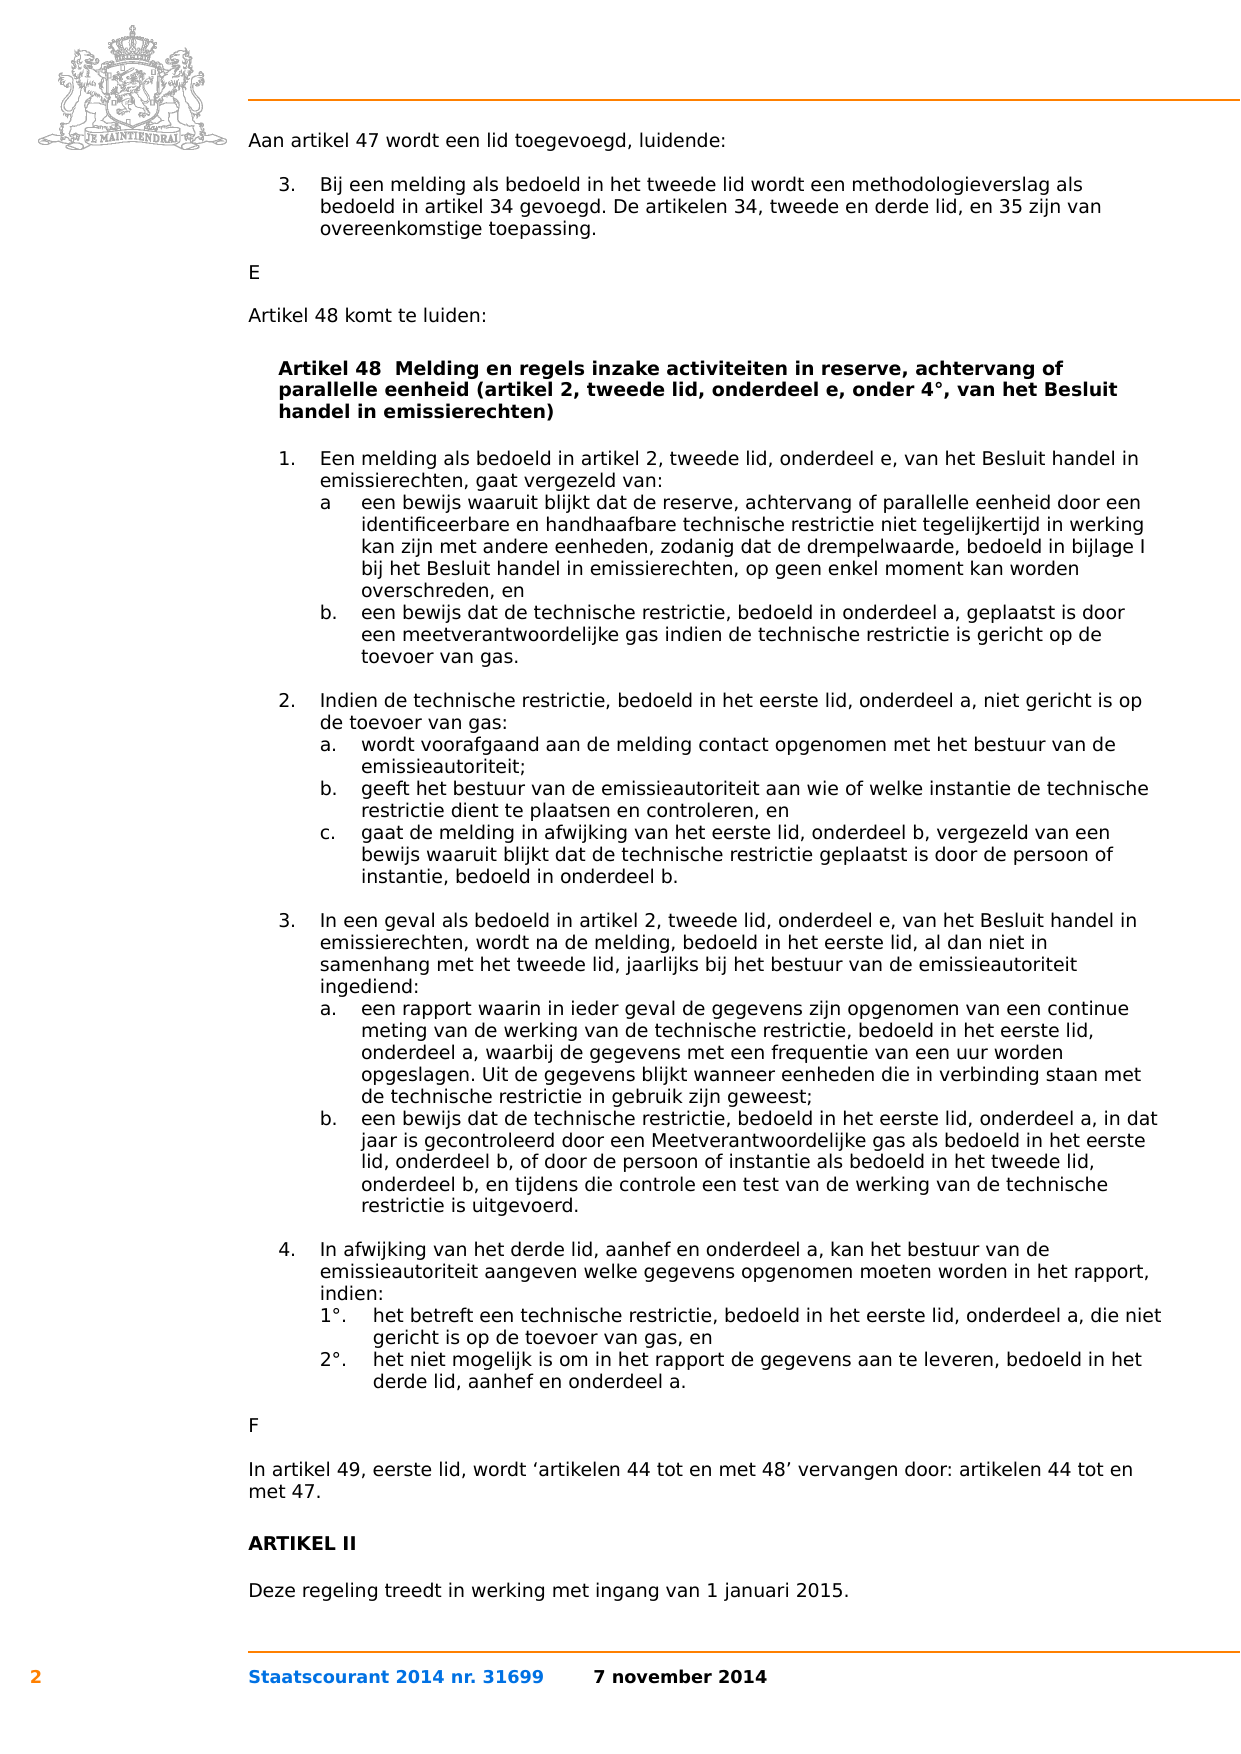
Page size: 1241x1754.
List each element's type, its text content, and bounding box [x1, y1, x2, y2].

text 1°. het betreft een technische restrictie, bedoeld in het eerste lid, onderdeel a, die niet gericht is op de toevoer van gas, en [319, 1305, 1163, 1349]
text 4. In afwijking van het derde lid, aanhef en onderdeel a, kan het bestuur van de emissieautoriteit aangeven welke gegevens opgenomen moeten worden in het rapport, indien: [278, 1239, 1163, 1305]
text Aan artikel 47 wordt een lid toegevoegd, luidende: [248, 130, 1163, 152]
text 2. Indien de technische restrictie, bedoeld in het eerste lid, onderdeel a, niet gericht is op de toevoer van gas: [278, 690, 1163, 734]
text b. geeft het bestuur van de emissieautoriteit aan wie of welke instantie de technische restrictie dient te plaatsen en controleren, en [319, 778, 1163, 822]
text 2°. het niet mogelijk is om in het rapport de gegevens aan te leveren, bedoeld in het derde lid, aanhef en onderdeel a. [319, 1349, 1163, 1393]
text a. wordt voorafgaand aan de melding contact opgenomen met het bestuur van de emissieautoriteit; [319, 734, 1163, 778]
text 3. Bij een melding als bedoeld in het tweede lid wordt een methodologieverslag als bedoeld in artikel 34 gevoegd. De artikelen 34, tweede en derde lid, en 35 zijn van overeenkomstige toepassing. [278, 174, 1163, 240]
text Artikel 48 komt te luiden: [248, 305, 1163, 327]
text 1. Een melding als bedoeld in artikel 2, tweede lid, onderdeel e, van het Besluit handel in emissierechten, gaat vergezeld van: [278, 448, 1163, 492]
subtitle ARTIKEL II [248, 1533, 1163, 1555]
text b. een bewijs dat de technische restrictie, bedoeld in het eerste lid, onderdeel a, in dat jaar is gecontroleerd door een Meetverantwoordelijke gas als bedoeld in het eerste lid, onderdeel b, of door de persoon of instantie als bedoeld in het tweede lid, onderdeel b, en tijdens die controle een test van de werking van de technische restrictie is uitgevoerd. [319, 1107, 1163, 1217]
text c. gaat de melding in afwijking van het eerste lid, onderdeel b, vergezeld van een bewijs waaruit blijkt dat de technische restrictie geplaatst is door de persoon of instantie, bedoeld in onderdeel b. [319, 822, 1163, 888]
text Deze regeling treedt in werking met ingang van 1 januari 2015. [248, 1580, 1163, 1602]
subtitle Artikel 48 Melding en regels inzake activiteiten in reserve, achtervang of parallelle eenheid (artikel 2, tweede lid, onderdeel e, onder 4°, van het Besluit handel in emissierechten) [278, 357, 1163, 423]
text 3. In een geval als bedoeld in artikel 2, tweede lid, onderdeel e, van het Besluit handel in emissierechten, wordt na de melding, bedoeld in het eerste lid, al dan niet in samenhang met het tweede lid, jaarlijks bij het bestuur van de emissieautoriteit ingediend: [278, 910, 1163, 998]
text a een bewijs waaruit blijkt dat de reserve, achtervang of parallelle eenheid door een identificeerbare en handhaafbare technische restrictie niet tegelijkertijd in werking kan zijn met andere eenheden, zodanig dat de drempelwaarde, bedoeld in bijlage I bij het Besluit handel in emissierechten, op geen enkel moment kan worden overschreden, en [319, 492, 1163, 602]
text a. een rapport waarin in ieder geval de gegevens zijn opgenomen van een continue meting van de werking van de technische restrictie, bedoeld in het eerste lid, onderdeel a, waarbij de gegevens met een frequentie van een uur worden opgeslagen. Uit de gegevens blijkt wanneer eenheden die in verbinding staan met de technische restrictie in gebruik zijn geweest; [319, 998, 1163, 1107]
text F [248, 1415, 1163, 1437]
text In artikel 49, eerste lid, wordt ‘artikelen 44 tot en met 48’ vervangen door: artikelen 44 tot en met 47. [248, 1459, 1163, 1503]
text b. een bewijs dat de technische restrictie, bedoeld in onderdeel a, geplaatst is door een meetverantwoordelijke gas indien de technische restrictie is gericht op de toevoer van gas. [319, 602, 1163, 668]
text E [248, 262, 1163, 283]
picture [38, 25, 227, 150]
